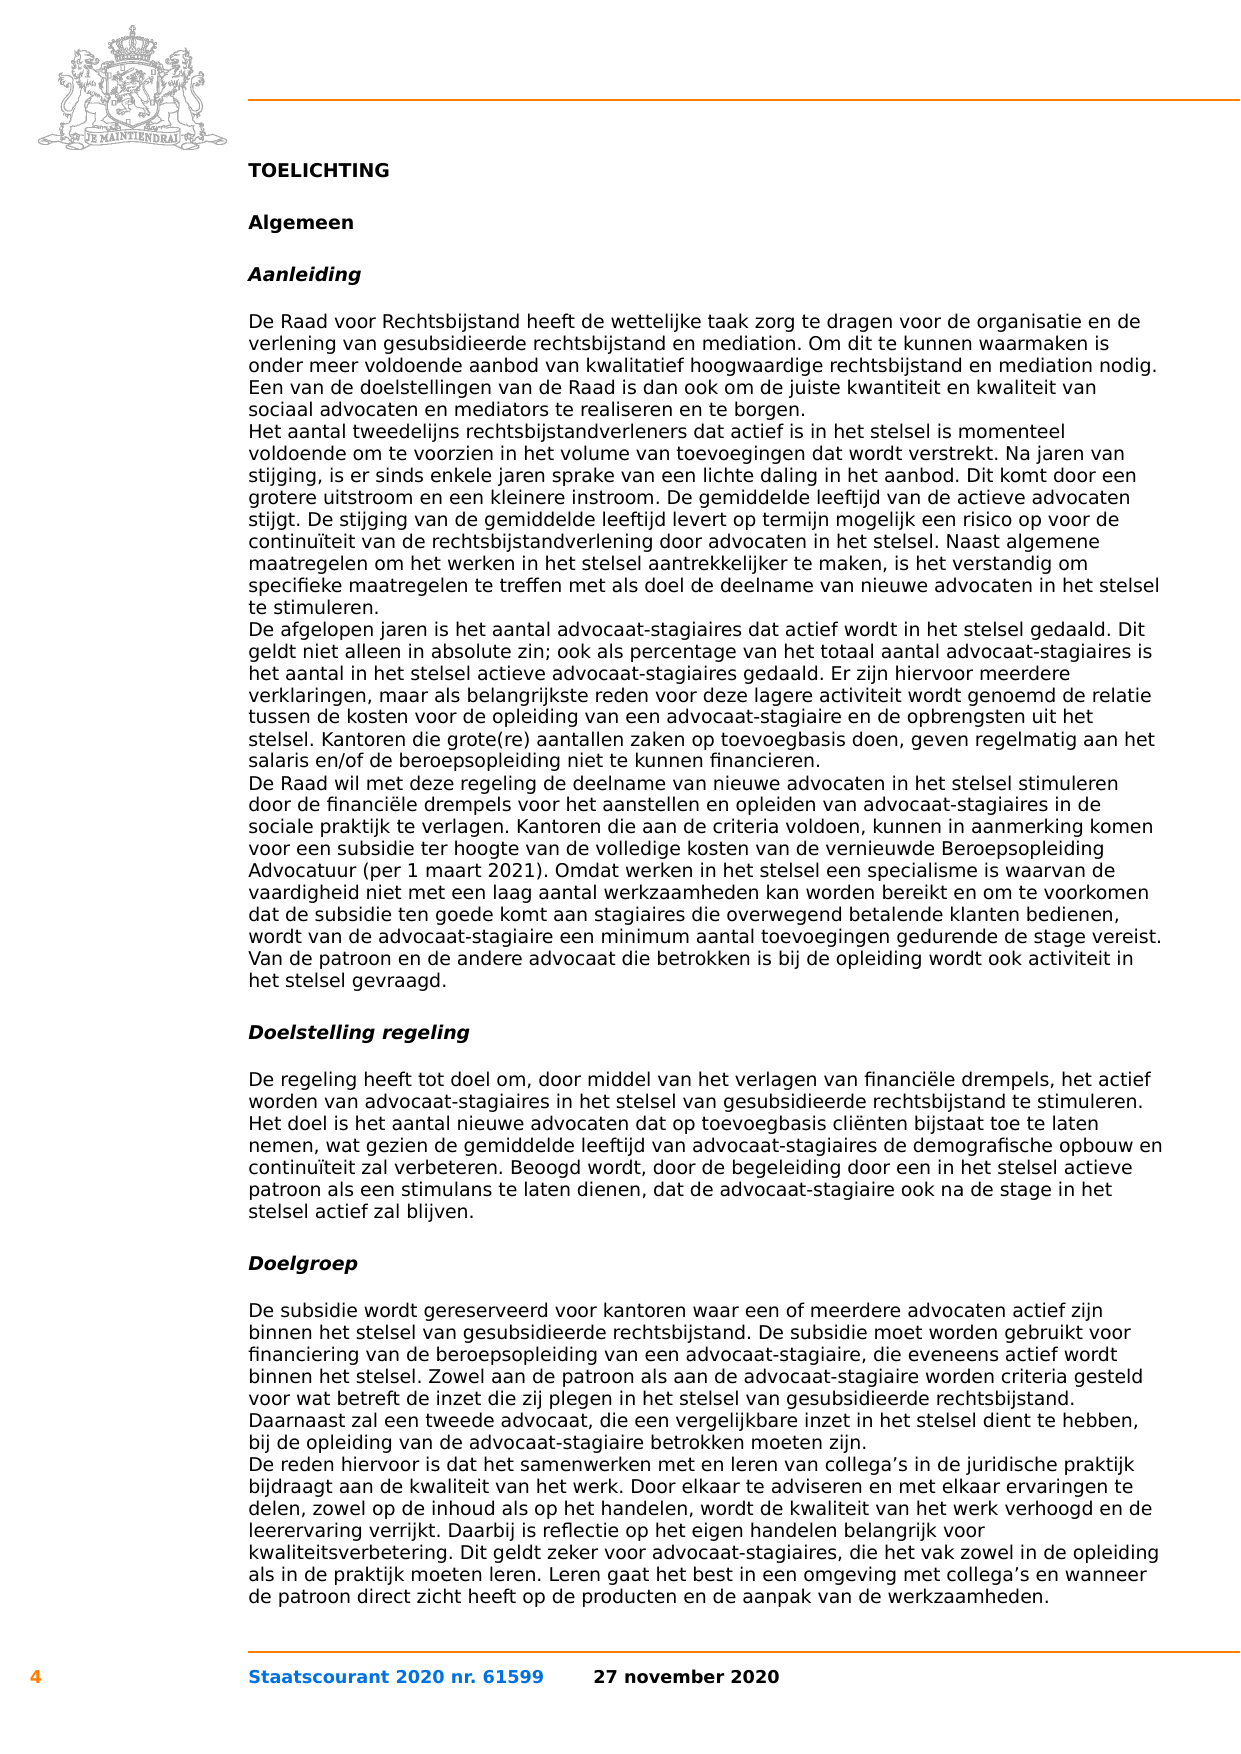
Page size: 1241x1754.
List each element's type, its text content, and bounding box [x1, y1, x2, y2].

text De regeling heeft tot doel om, door middel van het verlagen van financiële drempels, het actief worden van advocaat-stagiaires in het stelsel van gesubsidieerde rechtsbijstand te stimuleren. Het doel is het aantal nieuwe advocaten dat op toevoegbasis cliënten bijstaat toe te laten nemen, wat gezien de gemiddelde leeftijd van advocaat-stagiaires de demografische opbouw en continuïteit zal verbeteren. Beoogd wordt, door de begeleiding door een in het stelsel actieve patroon als een stimulans te laten dienen, dat de advocaat-stagiaire ook na de stage in het stelsel actief zal blijven. [248, 1069, 1163, 1223]
text De Raad voor Rechtsbijstand heeft de wettelijke taak zorg te dragen voor de organisatie en de verlening van gesubsidieerde rechtsbijstand en mediation. Om dit te kunnen waarmaken is onder meer voldoende aanbod van kwalitatief hoogwaardige rechtsbijstand en mediation nodig. Een van de doelstellingen van de Raad is dan ook om de juiste kwantiteit en kwaliteit van sociaal advocaten en mediators te realiseren en te borgen. [248, 311, 1163, 421]
subtitle TOELICHTING [248, 160, 1163, 182]
text Het aantal tweedelijns rechtsbijstandverleners dat actief is in het stelsel is momenteel voldoende om te voorzien in het volume van toevoegingen dat wordt verstrekt. Na jaren van stijging, is er sinds enkele jaren sprake van een lichte daling in het aanbod. Dit komt door een grotere uitstroom en een kleinere instroom. De gemiddelde leeftijd van de actieve advocaten stijgt. De stijging van de gemiddelde leeftijd levert op termijn mogelijk een risico op voor de continuïteit van de rechtsbijstandverlening door advocaten in het stelsel. Naast algemene maatregelen om het werken in het stelsel aantrekkelijker te maken, is het verstandig om specifieke maatregelen te treffen met als doel de deelname van nieuwe advocaten in het stelsel te stimuleren. [248, 421, 1163, 618]
subtitle Aanleiding [248, 264, 1163, 286]
text De Raad wil met deze regeling de deelname van nieuwe advocaten in het stelsel stimuleren door de financiële drempels voor het aanstellen en opleiden van advocaat-stagiaires in de sociale praktijk te verlagen. Kantoren die aan de criteria voldoen, kunnen in aanmerking komen voor een subsidie ter hoogte van de volledige kosten van de vernieuwde Beroepsopleiding Advocatuur (per 1 maart 2021). Omdat werken in het stelsel een specialisme is waarvan de vaardigheid niet met een laag aantal werkzaamheden kan worden bereikt en om te voorkomen dat de subsidie ten goede komt aan stagiaires die overwegend betalende klanten bedienen, wordt van de advocaat-stagiaire een minimum aantal toevoegingen gedurende de stage vereist. Van de patroon en de andere advocaat die betrokken is bij de opleiding wordt ook activiteit in het stelsel gevraagd. [248, 772, 1163, 992]
subtitle Algemeen [248, 212, 1163, 234]
picture [38, 25, 227, 150]
text De afgelopen jaren is het aantal advocaat-stagiaires dat actief wordt in het stelsel gedaald. Dit geldt niet alleen in absolute zin; ook als percentage van het totaal aantal advocaat-stagiaires is het aantal in het stelsel actieve advocaat-stagiaires gedaald. Er zijn hiervoor meerdere verklaringen, maar als belangrijkste reden voor deze lagere activiteit wordt genoemd de relatie tussen de kosten voor de opleiding van een advocaat-stagiaire en de opbrengsten uit het stelsel. Kantoren die grote(re) aantallen zaken op toevoegbasis doen, geven regelmatig aan het salaris en/of de beroepsopleiding niet te kunnen financieren. [248, 618, 1163, 772]
text De subsidie wordt gereserveerd voor kantoren waar een of meerdere advocaten actief zijn binnen het stelsel van gesubsidieerde rechtsbijstand. De subsidie moet worden gebruikt voor financiering van de beroepsopleiding van een advocaat-stagiaire, die eveneens actief wordt binnen het stelsel. Zowel aan de patroon als aan de advocaat-stagiaire worden criteria gesteld voor wat betreft de inzet die zij plegen in het stelsel van gesubsidieerde rechtsbijstand. Daarnaast zal een tweede advocaat, die een vergelijkbare inzet in het stelsel dient te hebben, bij de opleiding van de advocaat-stagiaire betrokken moeten zijn. [248, 1300, 1163, 1454]
text De reden hiervoor is dat het samenwerken met en leren van collega’s in de juridische praktijk bijdraagt aan de kwaliteit van het werk. Door elkaar te adviseren en met elkaar ervaringen te delen, zowel op de inhoud als op het handelen, wordt de kwaliteit van het werk verhoogd en de leerervaring verrijkt. Daarbij is reflectie op het eigen handelen belangrijk voor kwaliteitsverbetering. Dit geldt zeker voor advocaat-stagiaires, die het vak zowel in de opleiding als in de praktijk moeten leren. Leren gaat het best in een omgeving met collega’s en wanneer de patroon direct zicht heeft op de producten en de aanpak van de werkzaamheden. [248, 1454, 1163, 1608]
subtitle Doelgroep [248, 1253, 1163, 1275]
subtitle Doelstelling regeling [248, 1022, 1163, 1044]
